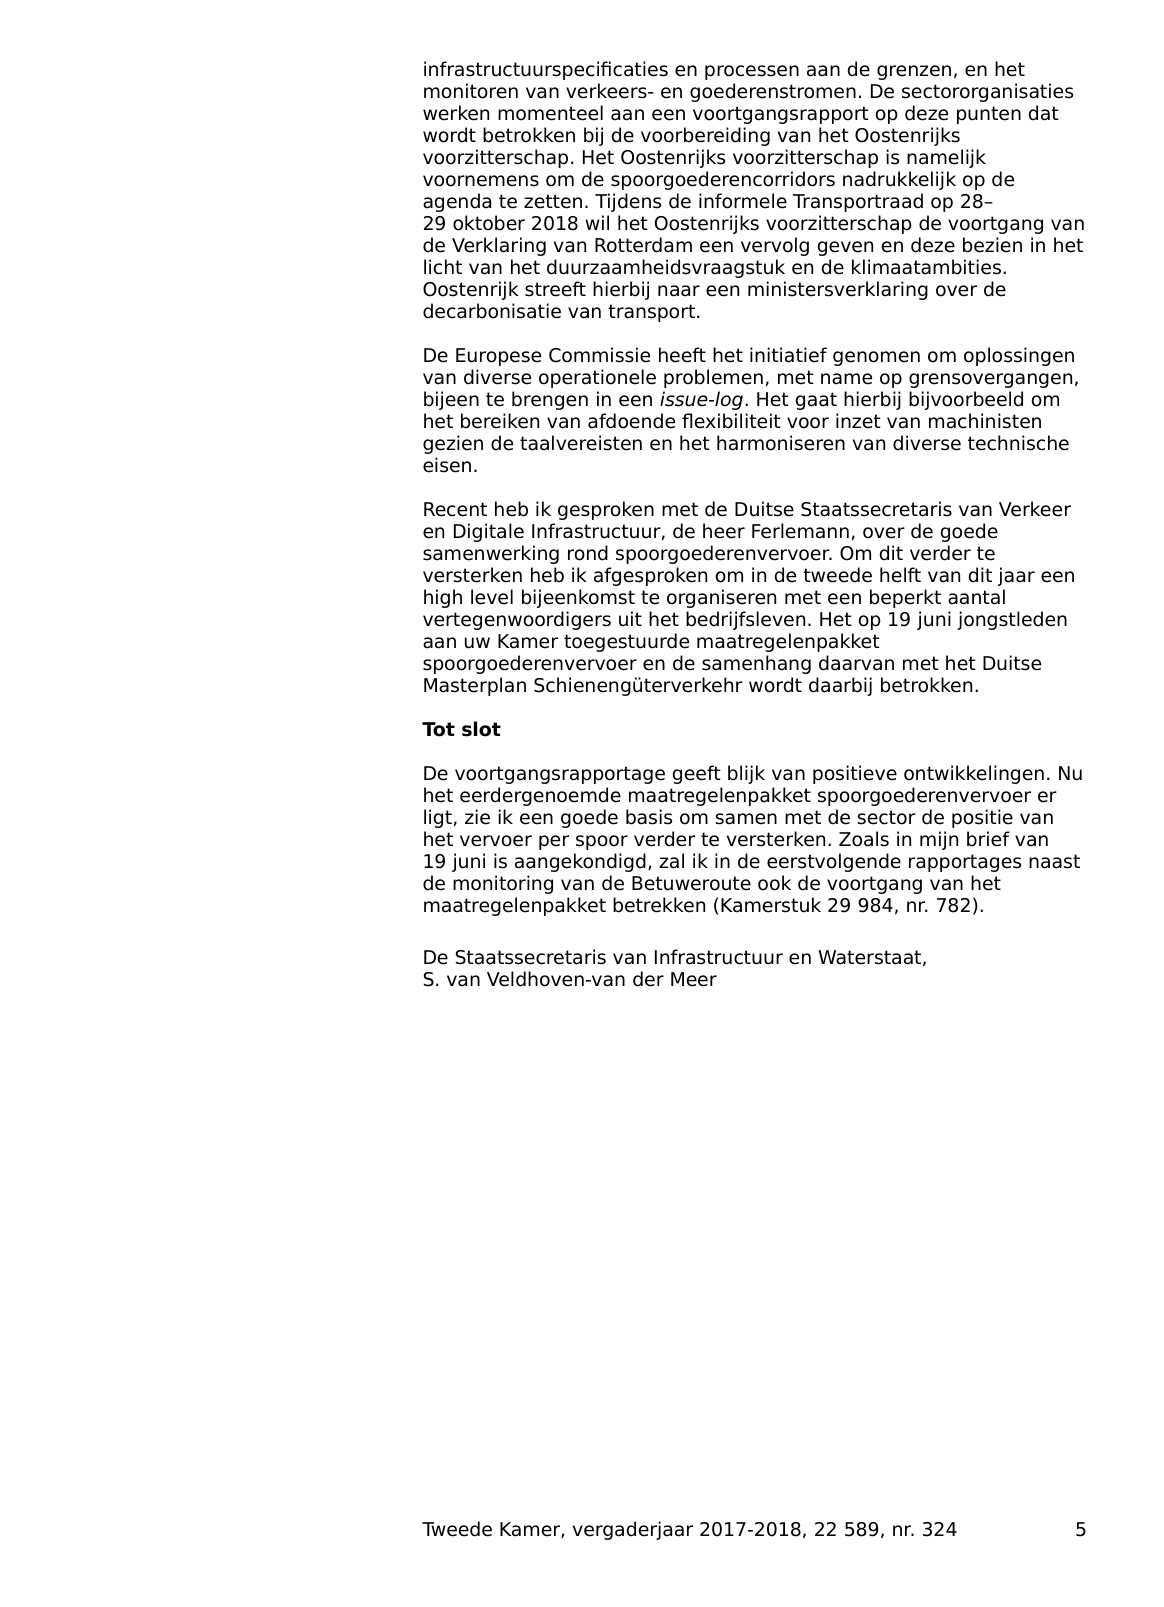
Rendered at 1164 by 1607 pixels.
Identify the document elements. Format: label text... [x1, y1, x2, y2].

text De Staatssecretaris van Infrastructuur en Waterstaat, S. van Veldhoven-van der Meer [422, 947, 1087, 991]
text infrastructuurspecificaties en processen aan de grenzen, en het monitoren van verkeers- en goederenstromen. De sectororganisaties werken momenteel aan een voortgangsrapport op deze punten dat wordt betrokken bij de voorbereiding van het Oostenrijks voorzitterschap. Het Oostenrijks voorzitterschap is namelijk voornemens om de spoorgoederencorridors nadrukkelijk op de agenda te zetten. Tijdens de informele Transportraad op 28–29 oktober 2018 wil het Oostenrijks voorzitterschap de voortgang van de Verklaring van Rotterdam een vervolg geven en deze bezien in het licht van het duurzaamheidsvraagstuk en de klimaatambities. Oostenrijk streeft hierbij naar een ministersverklaring over de decarbonisatie van transport. [422, 59, 1087, 323]
subtitle Tot slot [422, 719, 1087, 741]
text Recent heb ik gesproken met de Duitse Staatssecretaris van Verkeer en Digitale Infrastructuur, de heer Ferlemann, over de goede samenwerking rond spoorgoederenvervoer. Om dit verder te versterken heb ik afgesproken om in de tweede helft van dit jaar een high level bijeenkomst te organiseren met een beperkt aantal vertegenwoordigers uit het bedrijfsleven. Het op 19 juni jongstleden aan uw Kamer toegestuurde maatregelenpakket spoorgoederenvervoer en de samenhang daarvan met het Duitse Masterplan Schienengüterverkehr wordt daarbij betrokken. [422, 499, 1087, 697]
text De Europese Commissie heeft het initiatief genomen om oplossingen van diverse operationele problemen, met name op grensovergangen, bijeen te brengen in een issue-log. Het gaat hierbij bijvoorbeeld om het bereiken van afdoende flexibiliteit voor inzet van machinisten gezien de taalvereisten en het harmoniseren van diverse technische eisen. [422, 345, 1087, 477]
text De voortgangsrapportage geeft blijk van positieve ontwikkelingen. Nu het eerdergenoemde maatregelenpakket spoorgoederenvervoer er ligt, zie ik een goede basis om samen met de sector de positie van het vervoer per spoor verder te versterken. Zoals in mijn brief van 19 juni is aangekondigd, zal ik in de eerstvolgende rapportages naast de monitoring van de Betuweroute ook de voortgang van het maatregelenpakket betrekken (Kamerstuk 29 984, nr. 782). [422, 763, 1087, 917]
